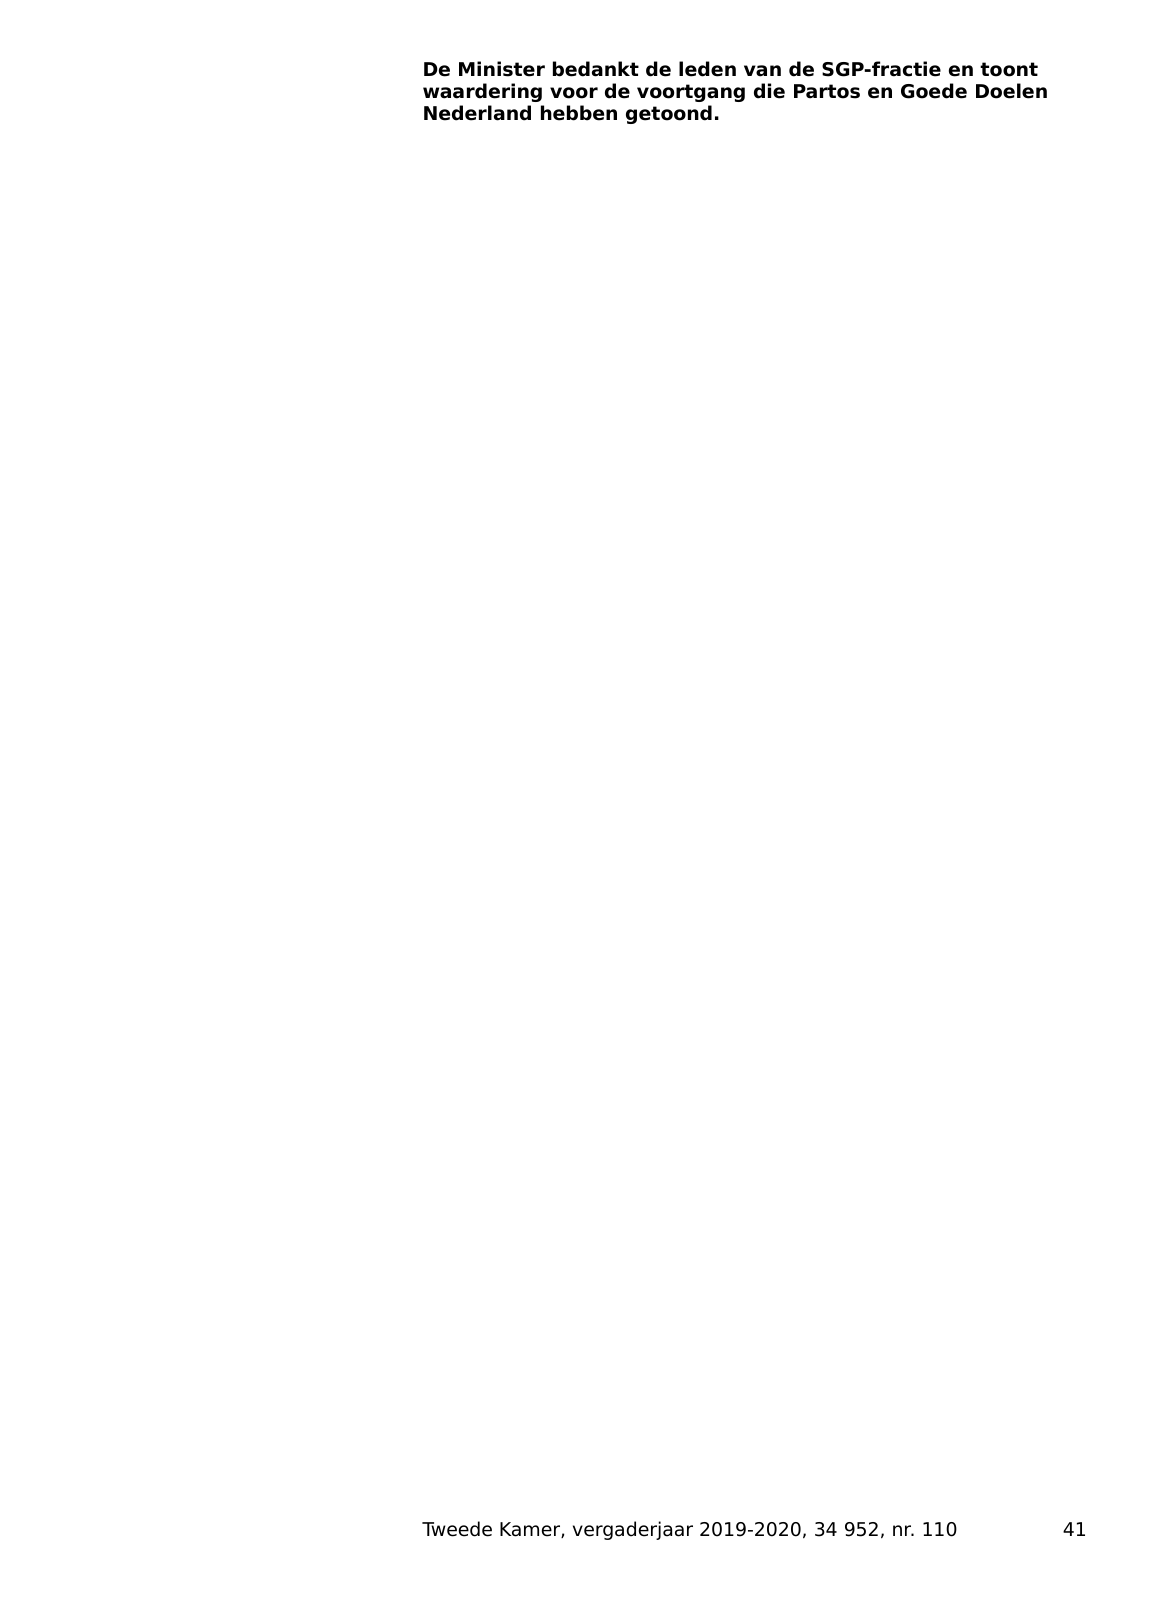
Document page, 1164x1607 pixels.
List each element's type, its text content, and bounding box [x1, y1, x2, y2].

text De Minister bedankt de leden van de SGP-fractie en toont waardering voor de voortgang die Partos en Goede Doelen Nederland hebben getoond. [422, 59, 1087, 125]
